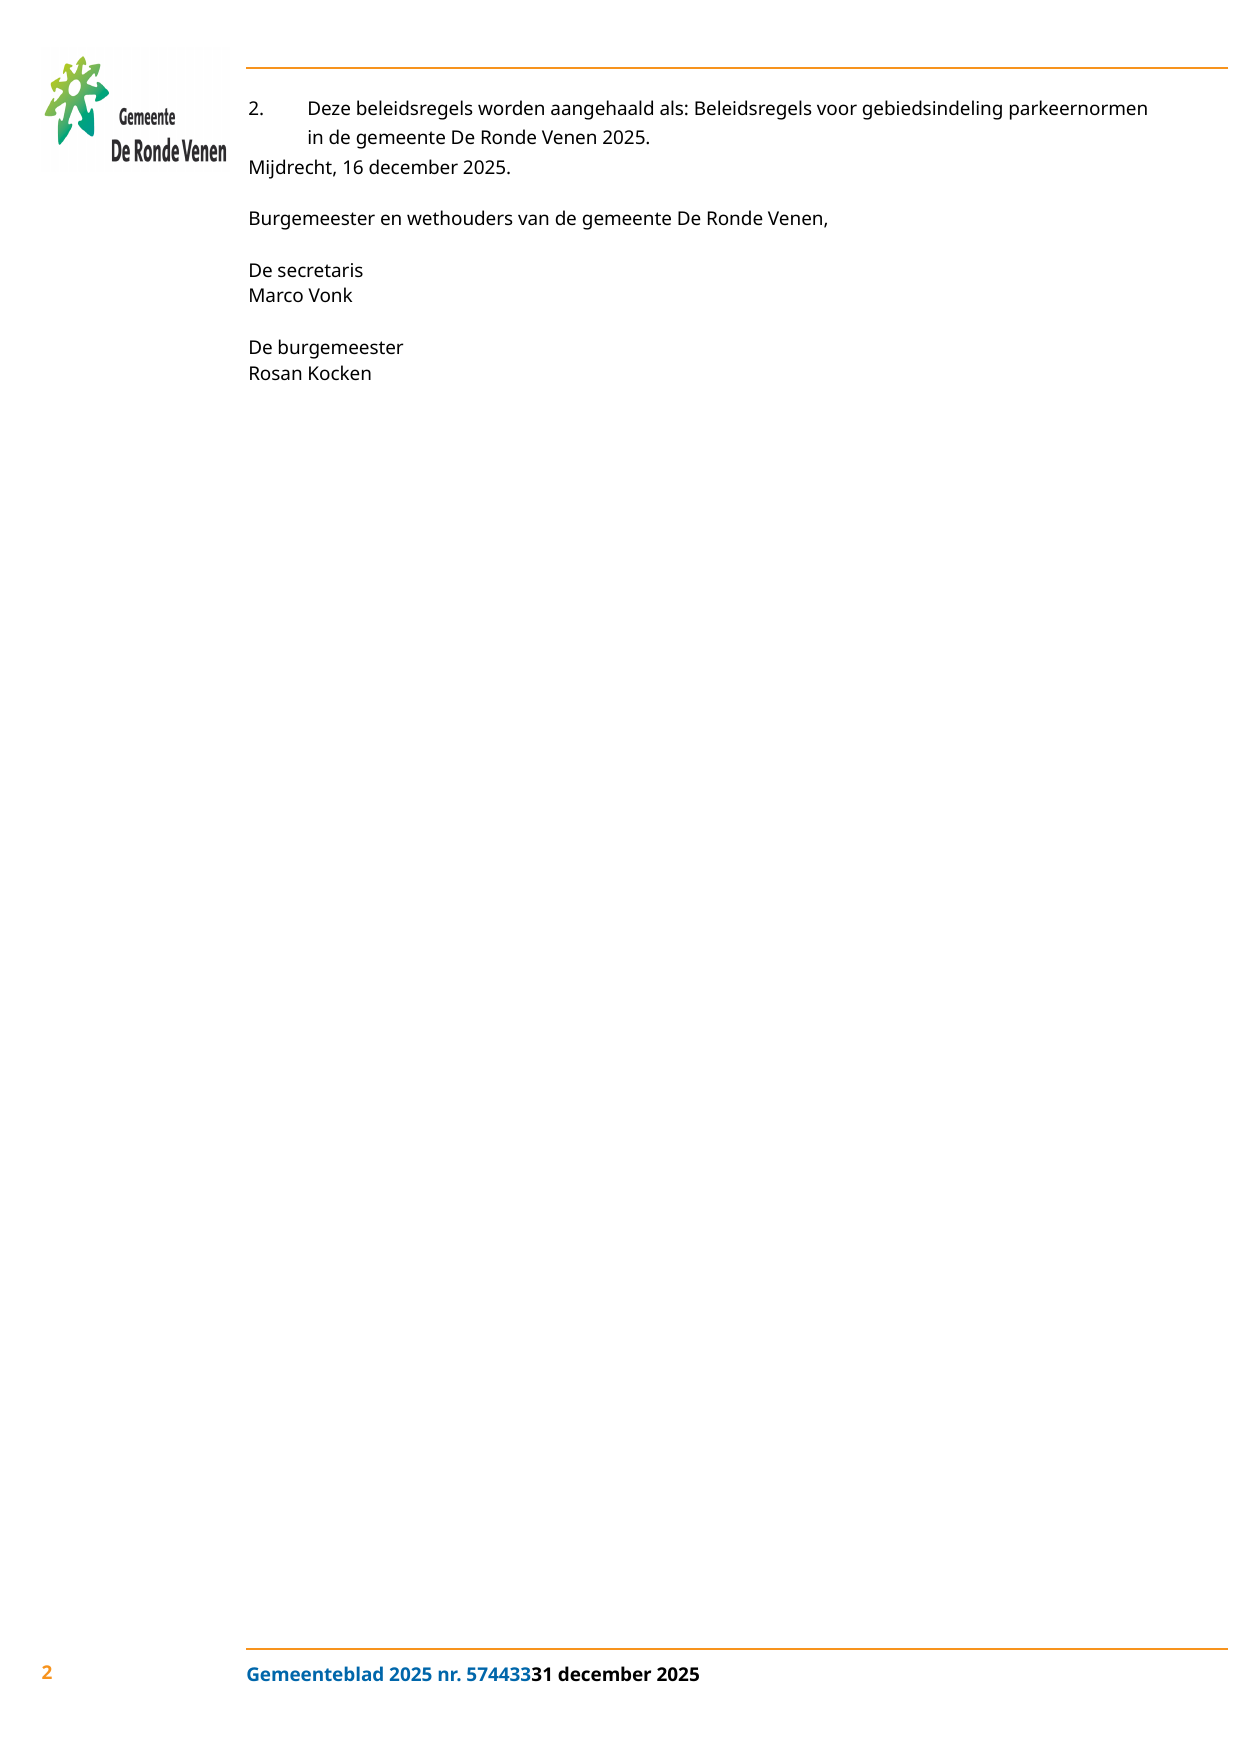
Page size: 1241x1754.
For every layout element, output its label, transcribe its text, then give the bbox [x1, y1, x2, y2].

text Mijdrecht, 16 december 2025. [248, 154, 1152, 180]
list Deze beleidsregels worden aangehaald als: Beleidsregels voor gebiedsindeling parkeernormen in de gemeente De Ronde Venen 2025. [248, 95, 1152, 150]
text Marco Vonk [248, 283, 1152, 308]
text Rosan Kocken [248, 360, 1152, 386]
text De burgemeester [248, 334, 1152, 360]
text De secretaris [248, 257, 1152, 283]
picture [41, 47, 231, 172]
text Burgemeester en wethouders van de gemeente De Ronde Venen, [248, 205, 1152, 231]
